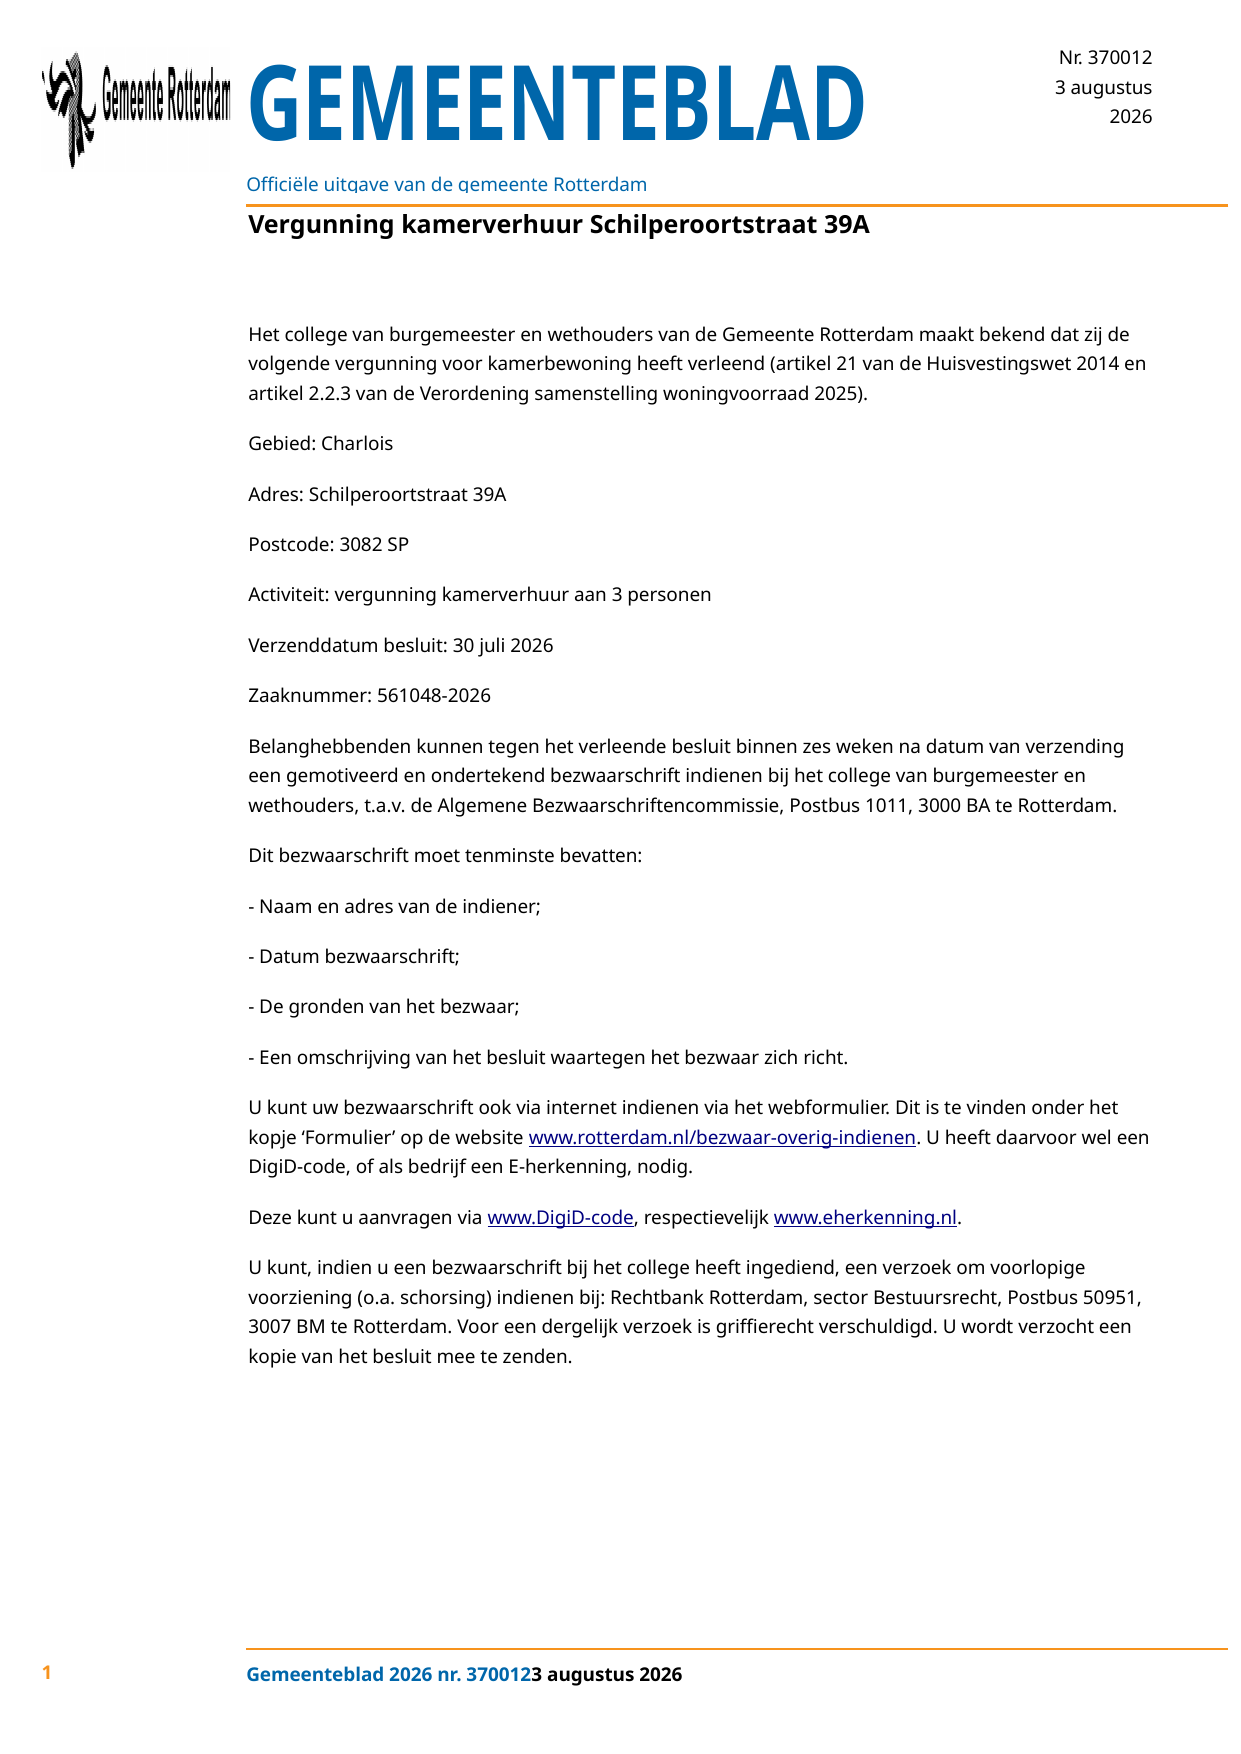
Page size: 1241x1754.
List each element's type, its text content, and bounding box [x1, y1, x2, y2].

text Belanghebbenden kunnen tegen het verleende besluit binnen zes weken na datum van verzending een gemotiveerd en ondertekend bezwaarschrift indienen bij het college van burgemeester en wethouders, t.a.v. de Algemene Bezwaarschriftencommissie, Postbus 1011, 3000 BA te Rotterdam. [248, 733, 1152, 818]
text Activiteit: vergunning kamerverhuur aan 3 personen [248, 582, 1152, 607]
text Postcode: 3082 SP [248, 531, 1152, 557]
text Dit bezwaarschrift moet tenminste bevatten: [248, 842, 1152, 868]
text - Naam en adres van de indiener; [248, 893, 1152, 918]
text - Datum bezwaarschrift; [248, 943, 1152, 969]
text Vergunning kamerverhuur Schilperoortstraat 39A [248, 207, 1152, 241]
text Adres: Schilperoortstraat 39A [248, 481, 1152, 506]
text U kunt, indien u een bezwaarschrift bij het college heeft ingediend, een verzoek om voorlopige voorziening (o.a. schorsing) indienen bij: Rechtbank Rotterdam, sector Bestuursrecht, Postbus 50951, 3007 BM te Rotterdam. Voor een dergelijk verzoek is griffierecht verschuldigd. U wordt verzocht een kopie van het besluit mee te zenden. [248, 1254, 1152, 1369]
picture [41, 47, 231, 172]
text - Een omschrijving van het besluit waartegen het bezwaar zich richt. [248, 1044, 1152, 1070]
text Verzenddatum besluit: 30 juli 2026 [248, 632, 1152, 658]
text Deze kunt u aanvragen via www.DigiD-code, respectievelijk www.eherkenning.nl. [248, 1204, 1152, 1230]
text Het college van burgemeester en wethouders van de Gemeente Rotterdam maakt bekend dat zij de volgende vergunning voor kamerbewoning heeft verleend (artikel 21 van de Huisvestingswet 2014 en artikel 2.2.3 van de Verordening samenstelling woningvoorraad 2025). [248, 321, 1152, 406]
text Gebied: Charlois [248, 430, 1152, 456]
text U kunt uw bezwaarschrift ook via internet indienen via het webformulier. Dit is te vinden onder het kopje ‘Formulier’ op de website www.rotterdam.nl/bezwaar-overig-indienen. U heeft daarvoor wel een DigiD-code, of als bedrijf een E-herkenning, nodig. [248, 1094, 1152, 1179]
text Zaaknummer: 561048-2026 [248, 682, 1152, 708]
text - De gronden van het bezwaar; [248, 994, 1152, 1019]
